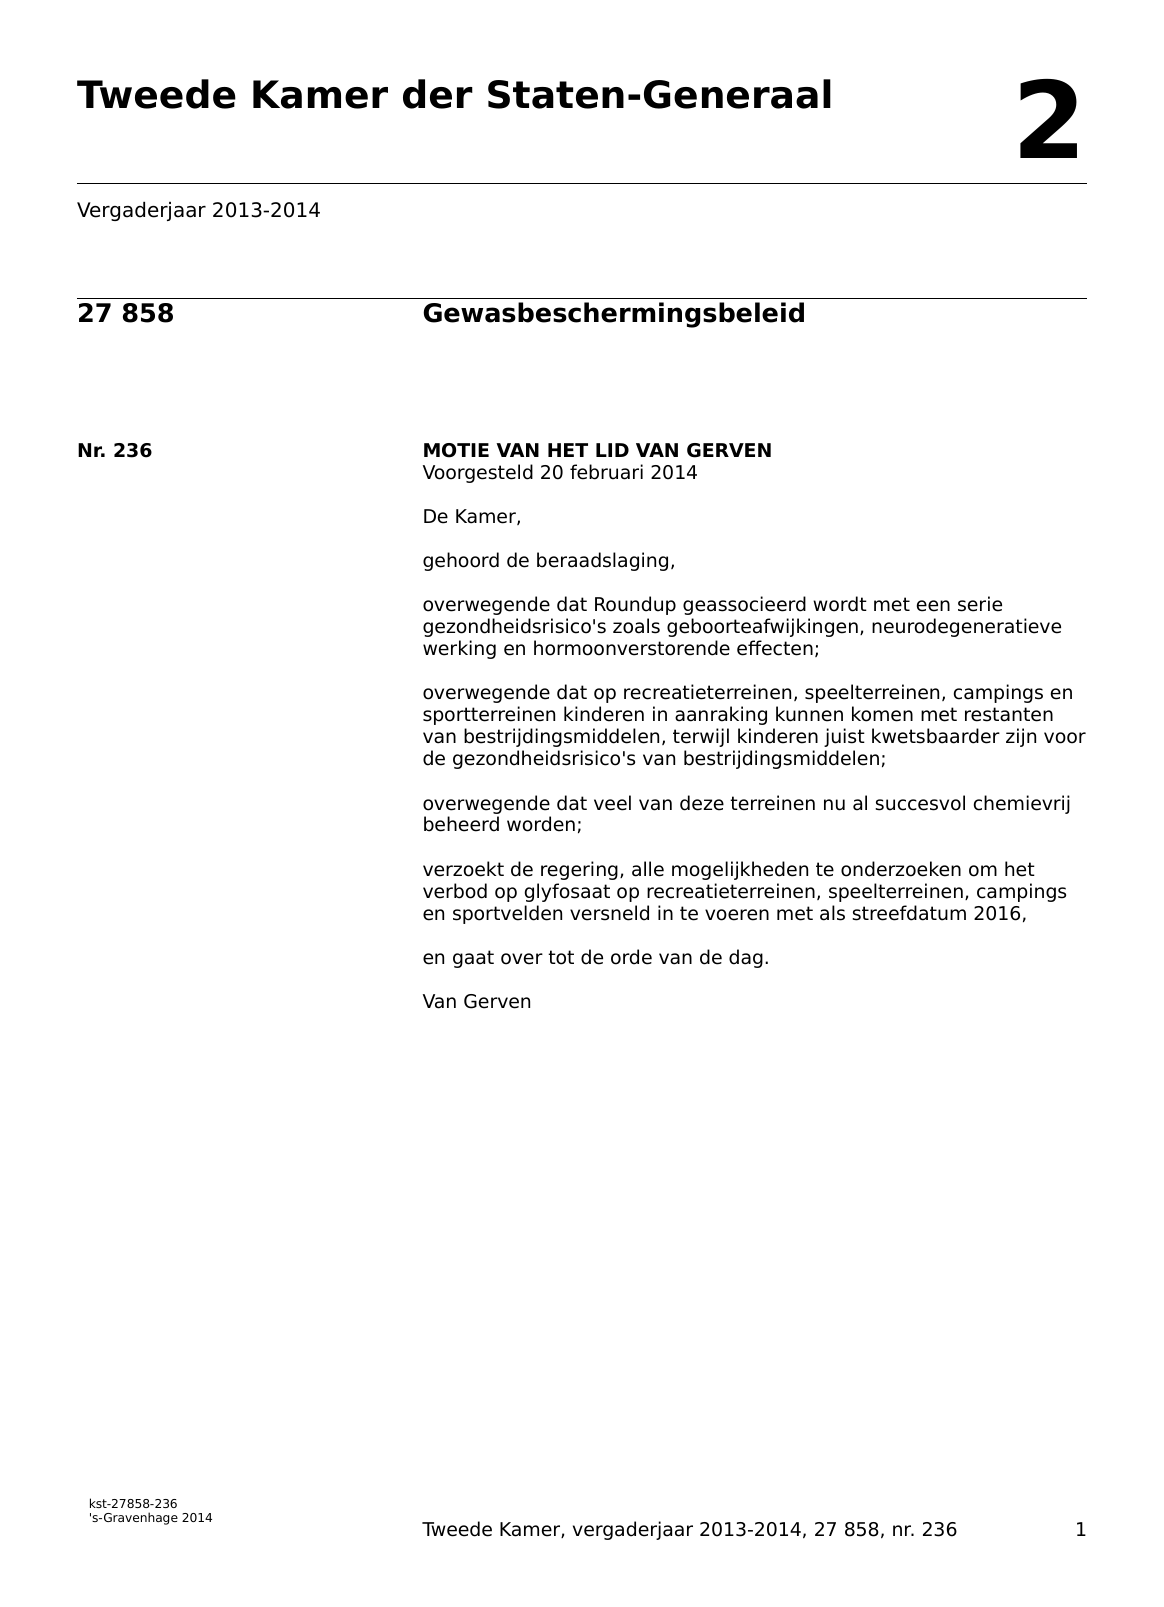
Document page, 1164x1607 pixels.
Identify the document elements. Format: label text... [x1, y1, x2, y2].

table_header 2 [886, 59, 1087, 183]
text kst-27858-236 [88, 1497, 323, 1511]
text overwegende dat veel van deze terreinen nu al succesvol chemievrij beheerd worden; [422, 792, 1087, 836]
text Van Gerven [422, 991, 1087, 1013]
text Voorgesteld 20 februari 2014 [422, 462, 1087, 484]
text overwegende dat op recreatieterreinen, speelterreinen, campings en sportterreinen kinderen in aanraking kunnen komen met restanten van bestrijdingsmiddelen, terwijl kinderen juist kwetsbaarder zijn voor de gezondheidsrisico's van bestrijdingsmiddelen; [422, 682, 1087, 770]
subtitle Nr. 236 MOTIE VAN HET LID VAN GERVEN [77, 440, 1087, 462]
text en gaat over tot de orde van de dag. [422, 947, 1087, 969]
table_cell Vergaderjaar 2013-2014 [77, 184, 1087, 298]
text overwegende dat Roundup geassocieerd wordt met een serie gezondheidsrisico's zoals geboorteafwijkingen, neurodegeneratieve werking en hormoonverstorende effecten; [422, 594, 1087, 660]
text gehoord de beraadslaging, [422, 550, 1087, 572]
text De Kamer, [422, 506, 1087, 528]
table_header Tweede Kamer der Staten-Generaal [77, 59, 886, 183]
subtitle 27 858 Gewasbeschermingsbeleid [77, 299, 1087, 329]
text verzoekt de regering, alle mogelijkheden te onderzoeken om het verbod op glyfosaat op recreatieterreinen, speelterreinen, campings en sportvelden versneld in te voeren met als streefdatum 2016, [422, 858, 1087, 924]
text 's-Gravenhage 2014 [88, 1511, 323, 1525]
